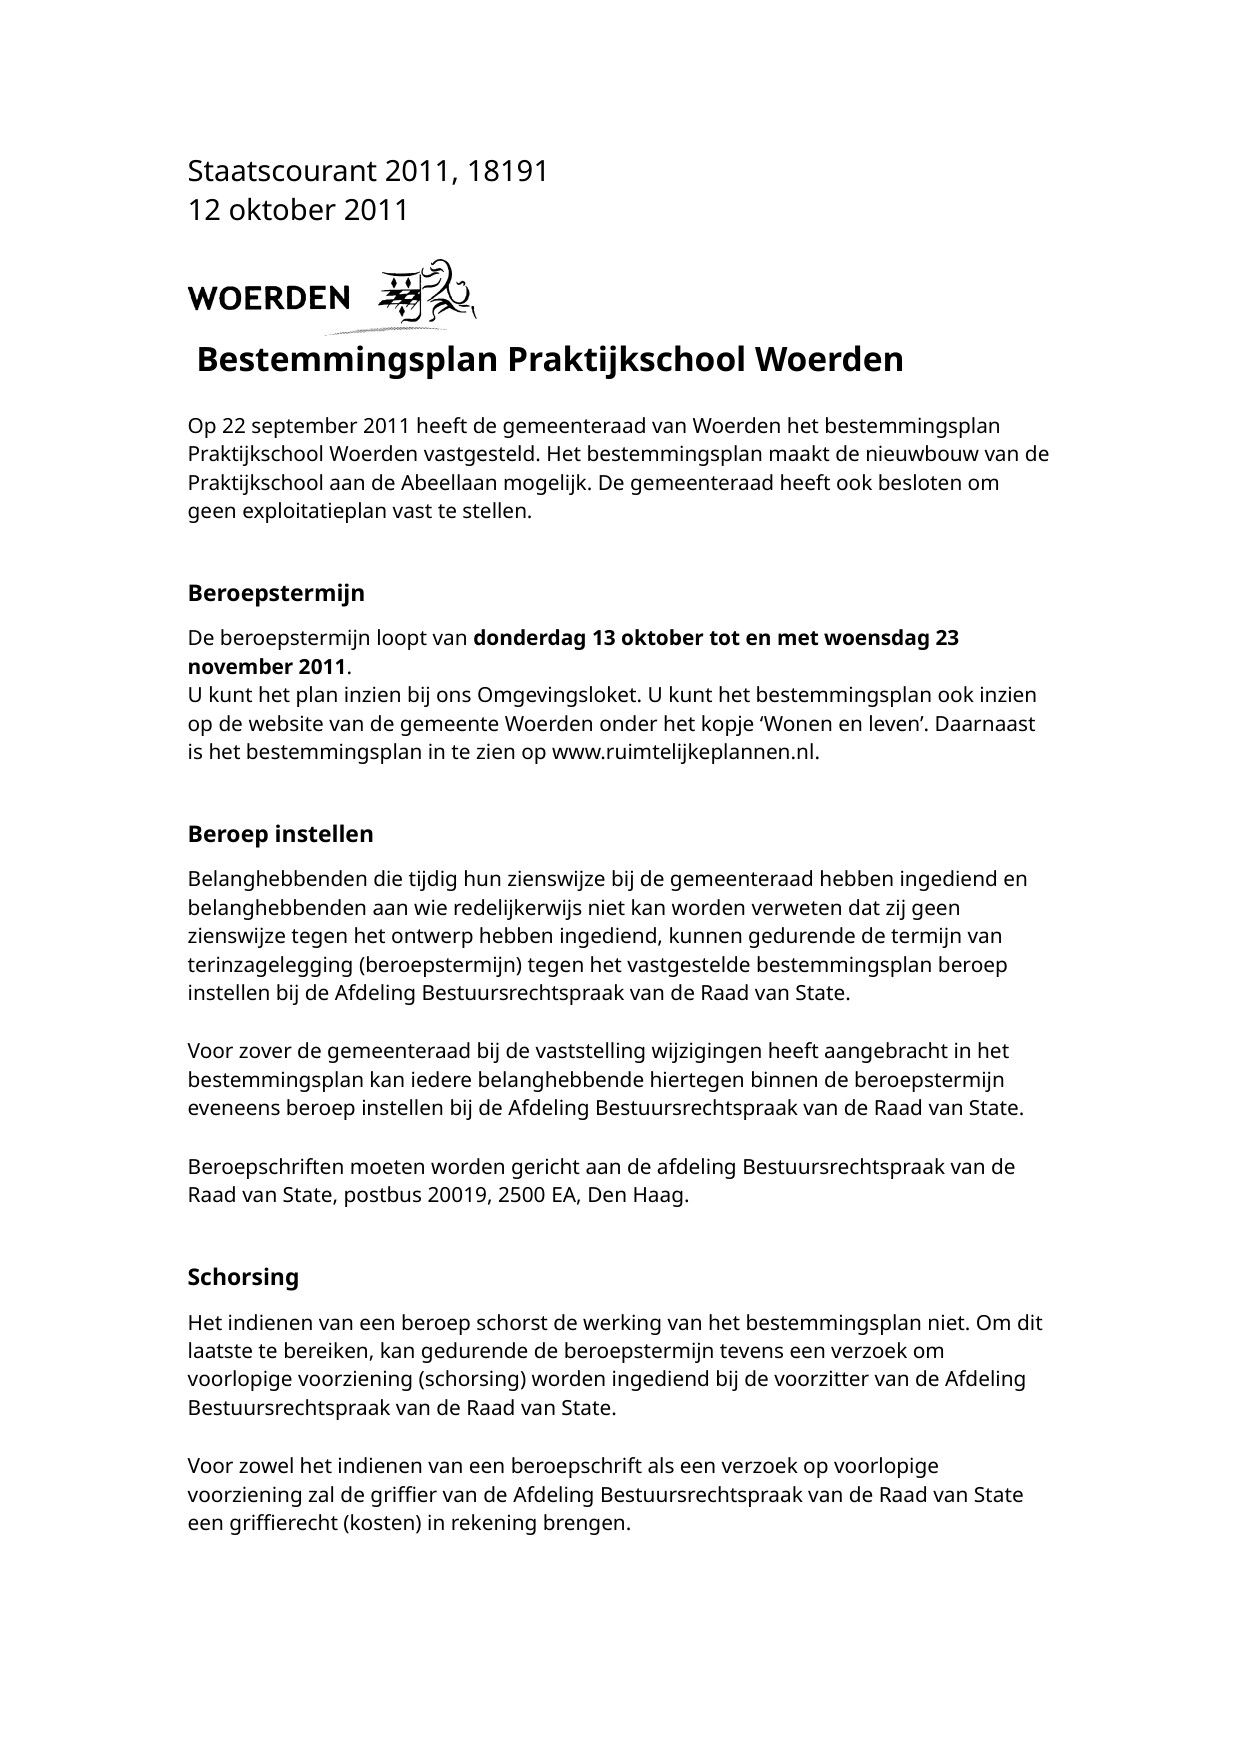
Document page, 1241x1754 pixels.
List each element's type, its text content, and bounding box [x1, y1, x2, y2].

text Beroepschriften moeten worden gericht aan de afdeling Bestuursrechtspraak van de Raad van State, postbus 20019, 2500 EA, Den Haag. [187, 1152, 1053, 1209]
subtitle Beroep instellen [187, 818, 1053, 849]
text Belanghebbenden die tijdig hun zienswijze bij de gemeenteraad hebben ingediend en belanghebbenden aan wie redelijkerwijs niet kan worden verweten dat zij geen zienswijze tegen het ontwerp hebben ingediend, kunnen gedurende de termijn van terinzagelegging (beroepstermijn) tegen het vastgestelde bestemmingsplan beroep instellen bij de Afdeling Bestuursrechtspraak van de Raad van State. [187, 864, 1053, 1007]
text 12 oktober 2011 [187, 190, 1053, 229]
picture [187, 258, 477, 336]
text Voor zowel het indienen van een beroepschrift als een verzoek op voorlopige voorziening zal de griffier van de Afdeling Bestuursrechtspraak van de Raad van State een griffierecht (kosten) in rekening brengen. [187, 1451, 1053, 1537]
text Het indienen van een beroep schorst de werking van het bestemmingsplan niet. Om dit laatste te bereiken, kan gedurende de beroepstermijn tevens een verzoek om voorlopige voorziening (schorsing) worden ingediend bij de voorzitter van de Afdeling Bestuursrechtspraak van de Raad van State. [187, 1308, 1053, 1421]
subtitle Schorsing [187, 1261, 1053, 1293]
text U kunt het plan inzien bij ons Omgevingsloket. U kunt het bestemmingsplan ook inzien op de website van de gemeente Woerden onder het kopje ‘Wonen en leven’. Daarnaast is het bestemmingsplan in te zien op www.ruimtelijkeplannen.nl. [187, 680, 1053, 766]
text Op 22 september 2011 heeft de gemeenteraad van Woerden het bestemmingsplan Praktijkschool Woerden vastgesteld. Het bestemmingsplan maakt de nieuwbouw van de Praktijkschool aan de Abeellaan mogelijk. De gemeenteraad heeft ook besloten om geen exploitatieplan vast te stellen. [187, 411, 1053, 525]
text De beroepstermijn loopt van donderdag 13 oktober tot en met woensdag 23 november 2011. [187, 623, 1053, 680]
subtitle Beroepstermijn [187, 577, 1053, 608]
text Staatscourant 2011, 18191 [187, 150, 1053, 190]
text Voor zover de gemeenteraad bij de vaststelling wijzigingen heeft aangebracht in het bestemmingsplan kan iedere belanghebbende hiertegen binnen de beroepstermijn eveneens beroep instellen bij de Afdeling Bestuursrechtspraak van de Raad van State. [187, 1037, 1053, 1122]
subtitle Bestemmingsplan Praktijkschool Woerden [187, 271, 1053, 381]
